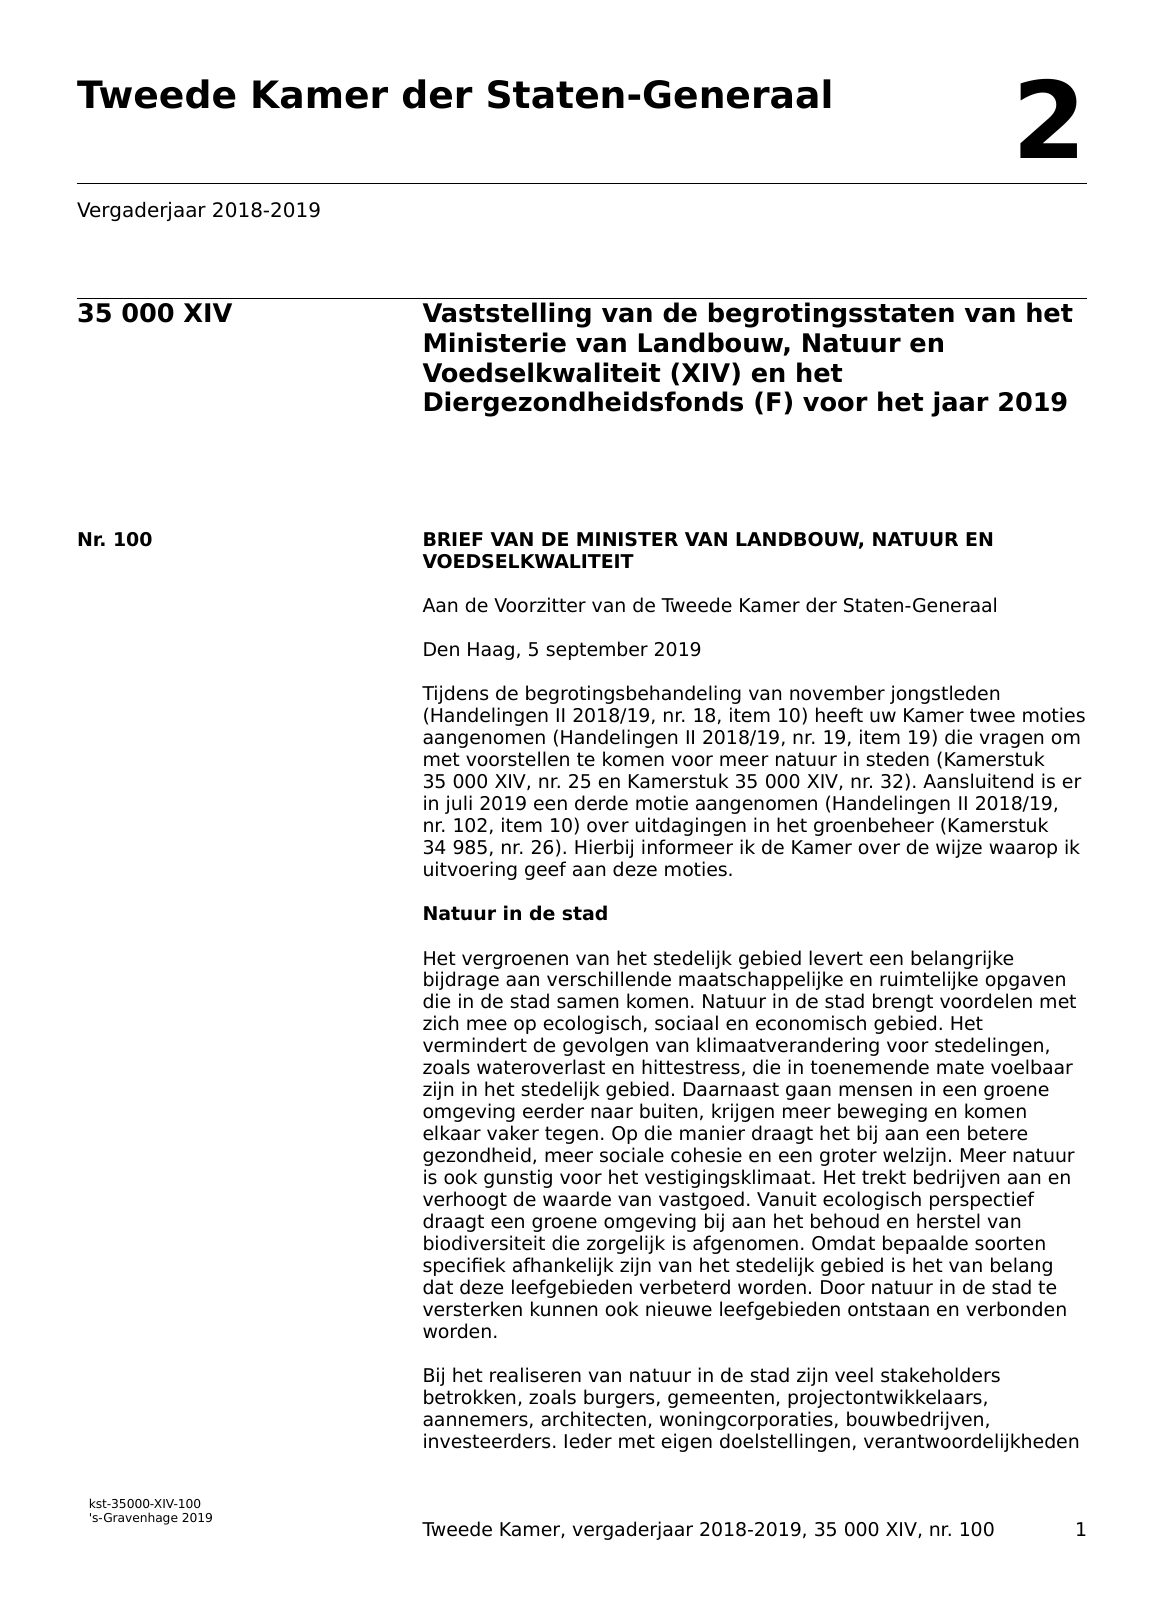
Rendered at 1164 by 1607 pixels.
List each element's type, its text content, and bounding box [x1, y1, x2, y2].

table_header 2 [886, 59, 1087, 183]
table_cell Vergaderjaar 2018-2019 [77, 184, 1087, 298]
text Den Haag, 5 september 2019 [422, 639, 1087, 661]
text Bij het realiseren van natuur in de stad zijn veel stakeholders betrokken, zoals burgers, gemeenten, projectontwikkelaars, aannemers, architecten, woningcorporaties, bouwbedrijven, investeerders. Ieder met eigen doelstellingen, verantwoordelijkheden [422, 1365, 1087, 1453]
text kst-35000-XIV-100 [88, 1497, 323, 1511]
text Het vergroenen van het stedelijk gebied levert een belangrijke bijdrage aan verschillende maatschappelijke en ruimtelijke opgaven die in de stad samen komen. Natuur in de stad brengt voordelen met zich mee op ecologisch, sociaal en economisch gebied. Het vermindert de gevolgen van klimaatverandering voor stedelingen, zoals wateroverlast en hittestress, die in toenemende mate voelbaar zijn in het stedelijk gebied. Daarnaast gaan mensen in een groene omgeving eerder naar buiten, krijgen meer beweging en komen elkaar vaker tegen. Op die manier draagt het bij aan een betere gezondheid, meer sociale cohesie en een groter welzijn. Meer natuur is ook gunstig voor het vestigingsklimaat. Het trekt bedrijven aan en verhoogt de waarde van vastgoed. Vanuit ecologisch perspectief draagt een groene omgeving bij aan het behoud en herstel van biodiversiteit die zorgelijk is afgenomen. Omdat bepaalde soorten specifiek afhankelijk zijn van het stedelijk gebied is het van belang dat deze leefgebieden verbeterd worden. Door natuur in de stad te versterken kunnen ook nieuwe leefgebieden ontstaan en verbonden worden. [422, 947, 1087, 1343]
text 's-Gravenhage 2019 [88, 1511, 323, 1525]
subtitle Natuur in de stad [422, 903, 1087, 925]
text Aan de Voorzitter van de Tweede Kamer der Staten-Generaal [422, 595, 1087, 617]
subtitle 35 000 XIV Vaststelling van de begrotingsstaten van het Ministerie van Landbouw, Natuur en Voedselkwaliteit (XIV) en het Diergezondheidsfonds (F) voor het jaar 2019 [77, 299, 1087, 418]
text Tijdens de begrotingsbehandeling van november jongstleden (Handelingen II 2018/19, nr. 18, item 10) heeft uw Kamer twee moties aangenomen (Handelingen II 2018/19, nr. 19, item 19) die vragen om met voorstellen te komen voor meer natuur in steden (Kamerstuk 35 000 XIV, nr. 25 en Kamerstuk 35 000 XIV, nr. 32). Aansluitend is er in juli 2019 een derde motie aangenomen (Handelingen II 2018/19, nr. 102, item 10) over uitdagingen in het groenbeheer (Kamerstuk 34 985, nr. 26). Hierbij informeer ik de Kamer over de wijze waarop ik uitvoering geef aan deze moties. [422, 683, 1087, 881]
table_header Tweede Kamer der Staten-Generaal [77, 59, 886, 183]
subtitle Nr. 100 BRIEF VAN DE MINISTER VAN LANDBOUW, NATUUR EN VOEDSELKWALITEIT [77, 529, 1087, 573]
